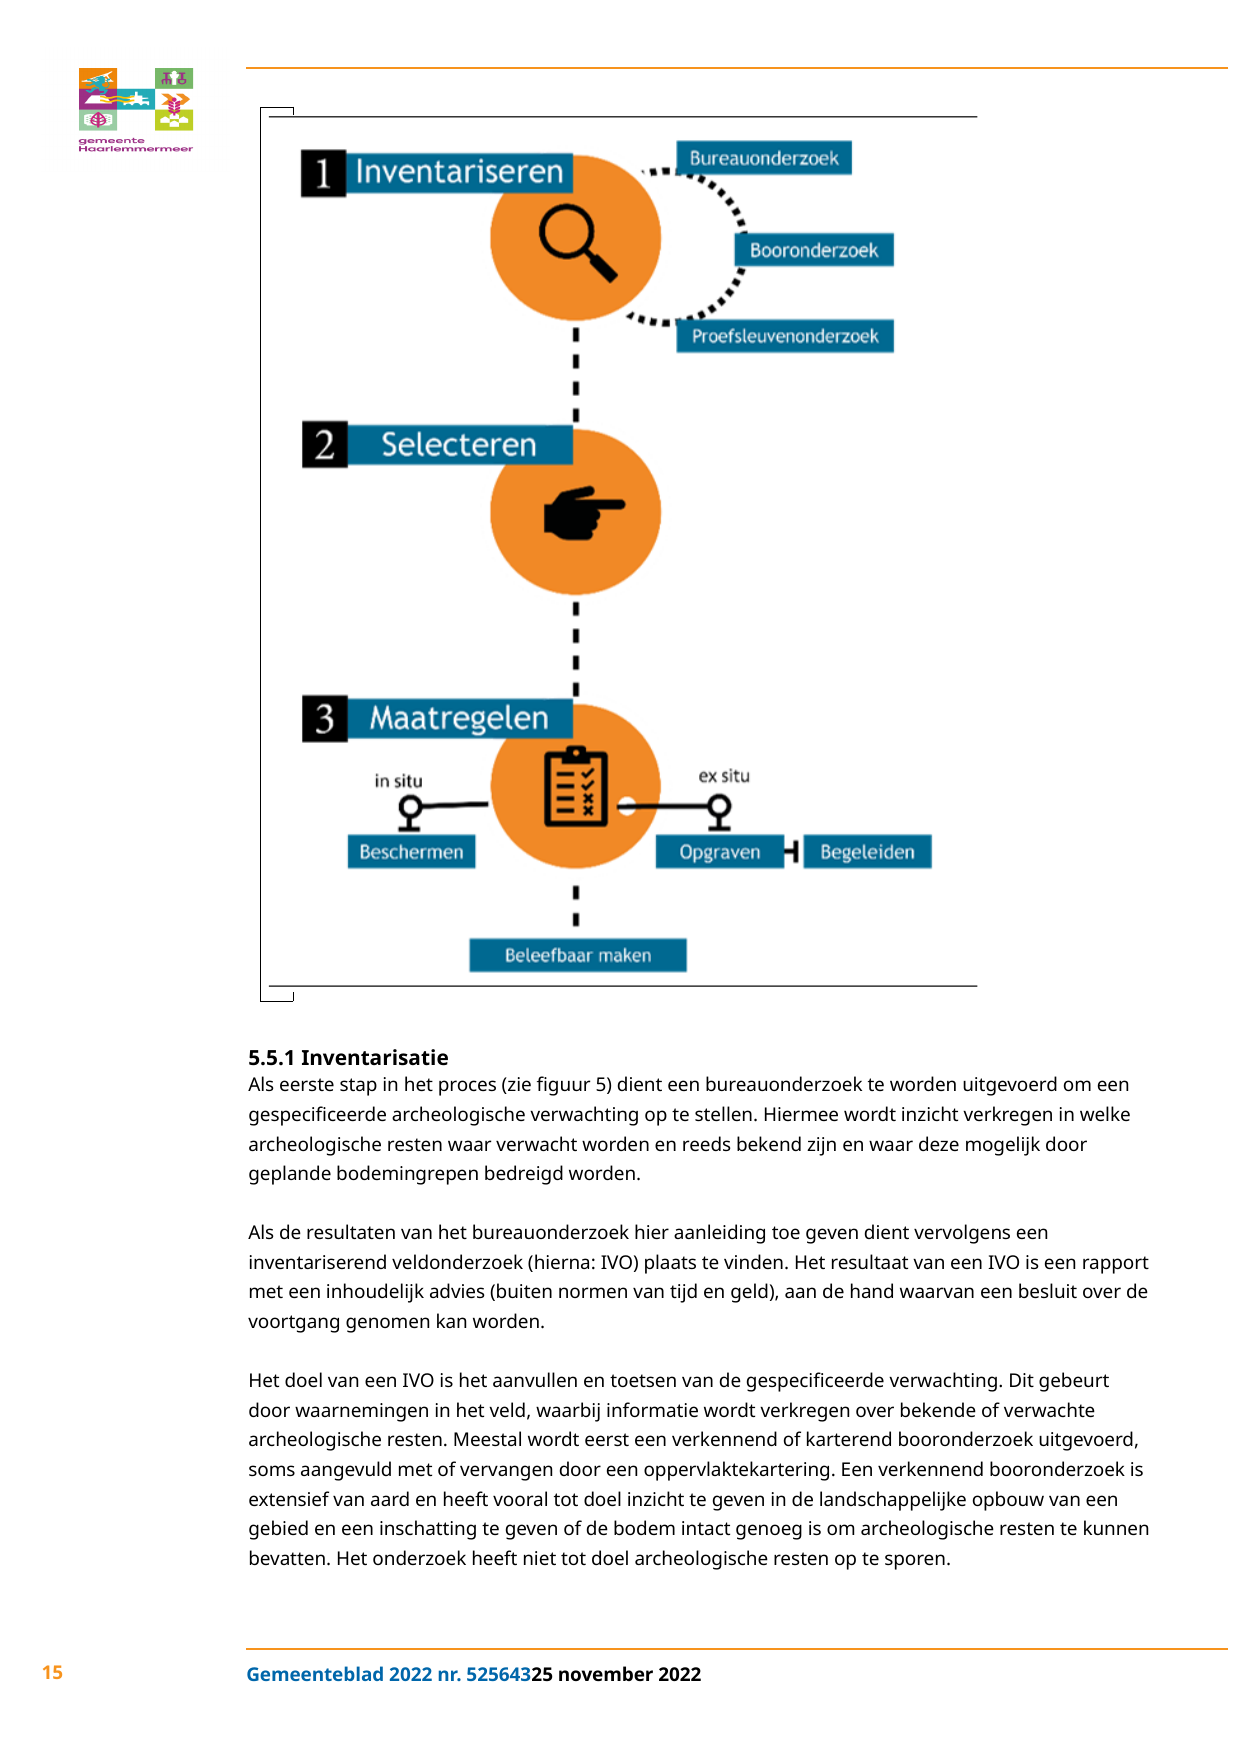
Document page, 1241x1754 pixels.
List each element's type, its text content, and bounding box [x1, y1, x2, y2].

text Het doel van een IVO is het aanvullen en toetsen van de gespecificeerde verwachting. Dit gebeurt door waarnemingen in het veld, waarbij informatie wordt verkregen over bekende of verwachte archeologische resten. Meestal wordt eerst een verkennend of karterend booronderzoek uitgevoerd, soms aangevuld met of vervangen door een oppervlaktekartering. Een verkennend booronderzoek is extensief van aard en heeft vooral tot doel inzicht te geven in de landschappelijke opbouw van een gebied en een inschatting te geven of de bodem intact genoeg is om archeologische resten te kunnen bevatten. Het onderzoek heeft niet tot doel archeologische resten op te sporen. [248, 1367, 1152, 1571]
text Als de resultaten van het bureauonderzoek hier aanleiding toe geven dient vervolgens een inventariserend veldonderzoek (hierna: IVO) plaats te vinden. Het resultaat van een IVO is een rapport met een inhoudelijk advies (buiten normen van tijd en geld), aan de hand waarvan een besluit over de voortgang genomen kan worden. [248, 1219, 1152, 1334]
text 5.5.1 Inventarisatie [248, 1043, 1152, 1072]
text Als eerste stap in het proces (zie figuur 5) dient een bureauonderzoek te worden uitgevoerd om een gespecificeerde archeologische verwachting op te stellen. Hiermee wordt inzicht verkregen in welke archeologische resten waar verwacht worden en reeds bekend zijn en waar deze mogelijk door geplande bodemingrepen bedreigd worden. [248, 1072, 1152, 1186]
picture [41, 47, 231, 172]
picture [268, 115, 978, 992]
